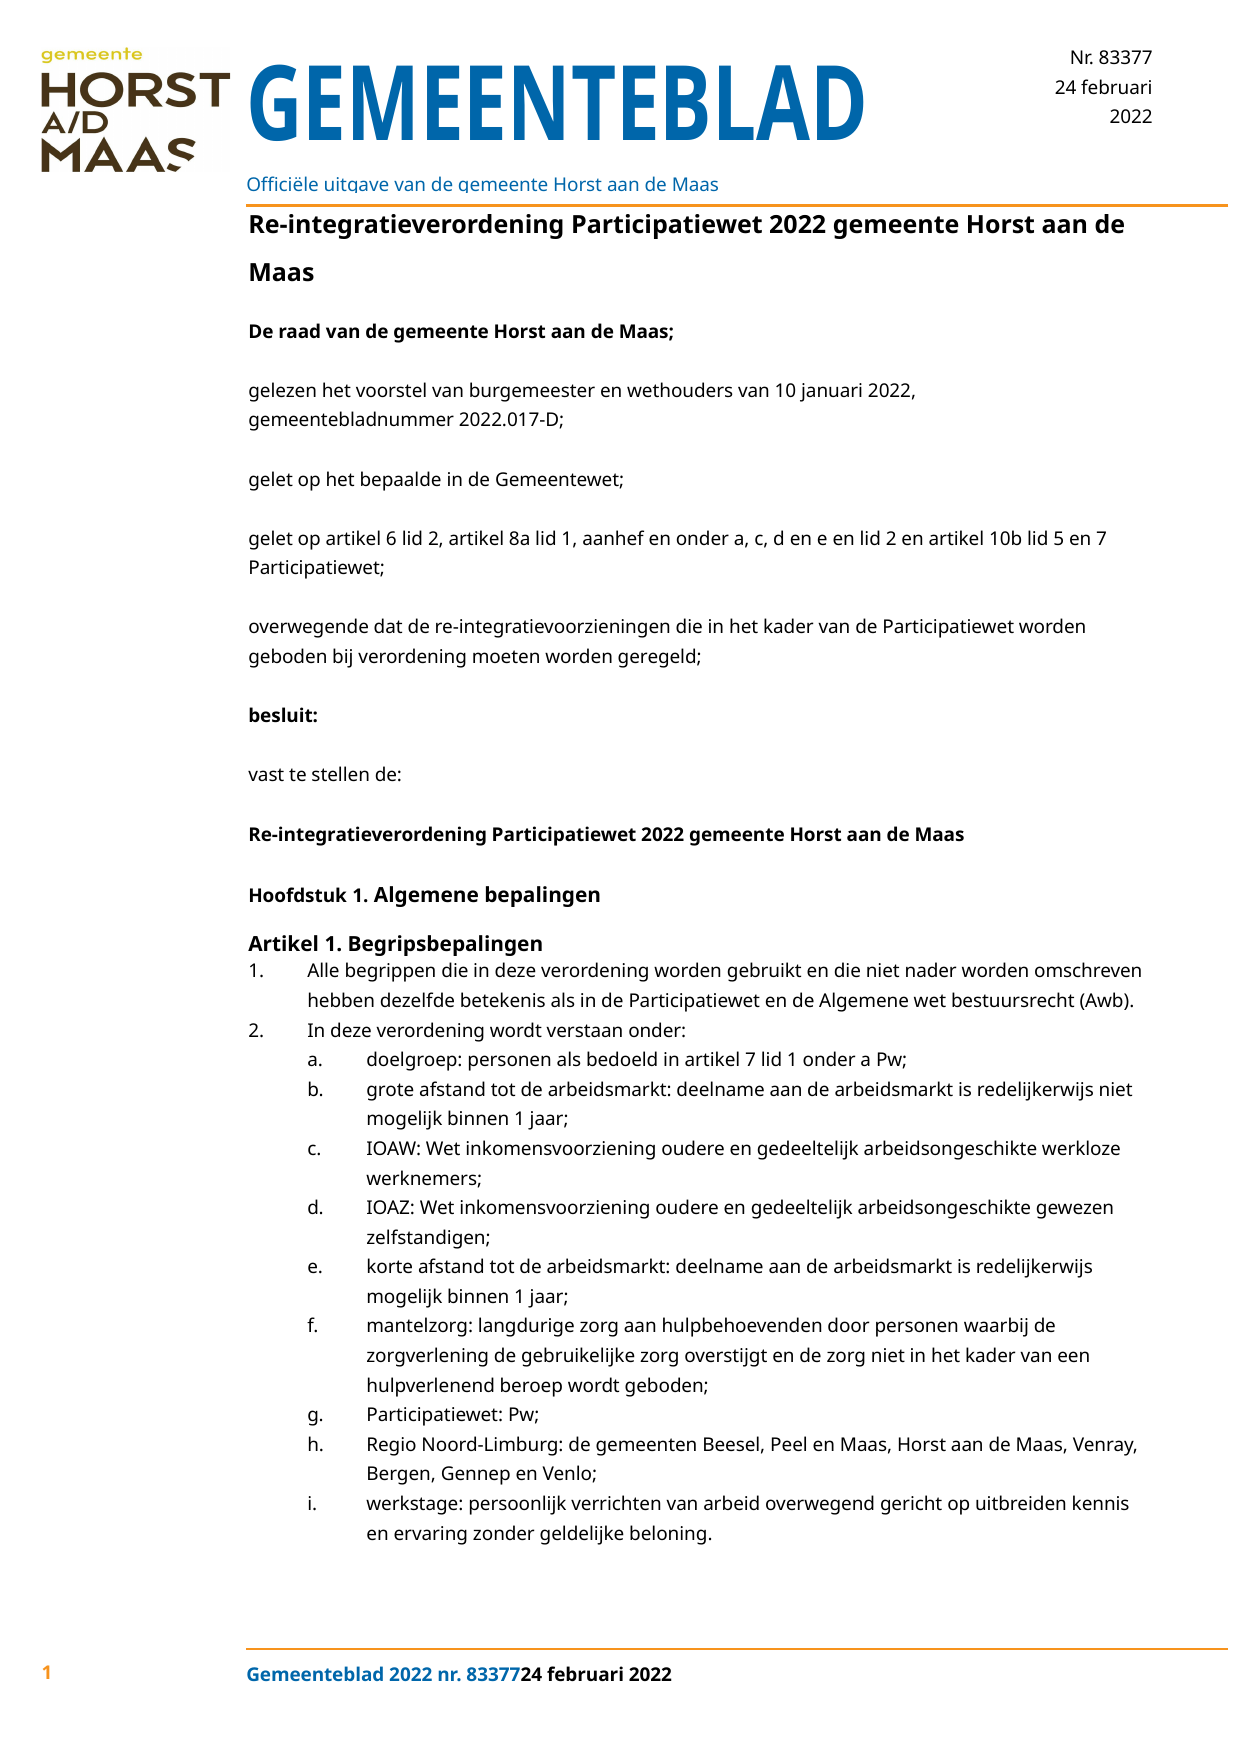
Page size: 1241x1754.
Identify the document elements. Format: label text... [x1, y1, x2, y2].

text gelezen het voorstel van burgemeester en wethouders van 10 januari 2022, [248, 377, 1152, 403]
text gemeentebladnummer 2022.017-D; [248, 407, 1152, 432]
text vast te stellen de: [248, 762, 1152, 787]
text Artikel 1. Begripsbepalingen [248, 929, 1152, 958]
text gelet op artikel 6 lid 2, artikel 8a lid 1, aanhef en onder a, c, d en e en lid 2 en artikel 10b lid 5 en 7 Participatiewet; [248, 525, 1152, 580]
list mantelzorg: langdurige zorg aan hulpbehoevenden door personen waarbij de zorgverlening de gebruikelijke zorg overstijgt en de zorg niet in het kader van een hulpverlenend beroep wordt geboden; [307, 1313, 1152, 1398]
list grote afstand tot de arbeidsmarkt: deelname aan de arbeidsmarkt is redelijkerwijs niet mogelijk binnen 1 jaar; [307, 1076, 1152, 1131]
picture [41, 47, 231, 172]
list IOAW: Wet inkomensvoorziening oudere en gedeeltelijk arbeidsongeschikte werkloze werknemers; [307, 1135, 1152, 1191]
text Hoofdstuk 1. Algemene bepalingen [248, 880, 1152, 908]
list korte afstand tot de arbeidsmarkt: deelname aan de arbeidsmarkt is redelijkerwijs mogelijk binnen 1 jaar; [307, 1253, 1152, 1309]
text gelet op het bepaalde in de Gemeentewet; [248, 466, 1152, 492]
list Regio Noord-Limburg: de gemeenten Beesel, Peel en Maas, Horst aan de Maas, Venray, Bergen, Gennep en Venlo; [307, 1431, 1152, 1486]
text De raad van de gemeente Horst aan de Maas; [248, 318, 1152, 344]
list doelgroep: personen als bedoeld in artikel 7 lid 1 onder a Pw; [307, 1046, 1152, 1072]
list Alle begrippen die in deze verordening worden gebruikt en die niet nader worden omschreven hebben dezelfde betekenis als in de Participatiewet en de Algemene wet bestuursrecht (Awb). [248, 958, 1152, 1013]
text overwegende dat de re-integratievoorzieningen die in het kader van de Participatiewet worden geboden bij verordening moeten worden geregeld; [248, 614, 1152, 669]
list Participatiewet: Pw; [307, 1401, 1152, 1427]
text Re-integratieverordening Participatiewet 2022 gemeente Horst aan de Maas [248, 207, 1152, 288]
text Re-integratieverordening Participatiewet 2022 gemeente Horst aan de Maas [248, 821, 1152, 847]
list In deze verordening wordt verstaan onder: [248, 1017, 1152, 1043]
list werkstage: persoonlijk verrichten van arbeid overwegend gericht op uitbreiden kennis en ervaring zonder geldelijke beloning. [307, 1490, 1152, 1546]
text besluit: [248, 702, 1152, 728]
list IOAZ: Wet inkomensvoorziening oudere en gedeeltelijk arbeidsongeschikte gewezen zelfstandigen; [307, 1194, 1152, 1250]
